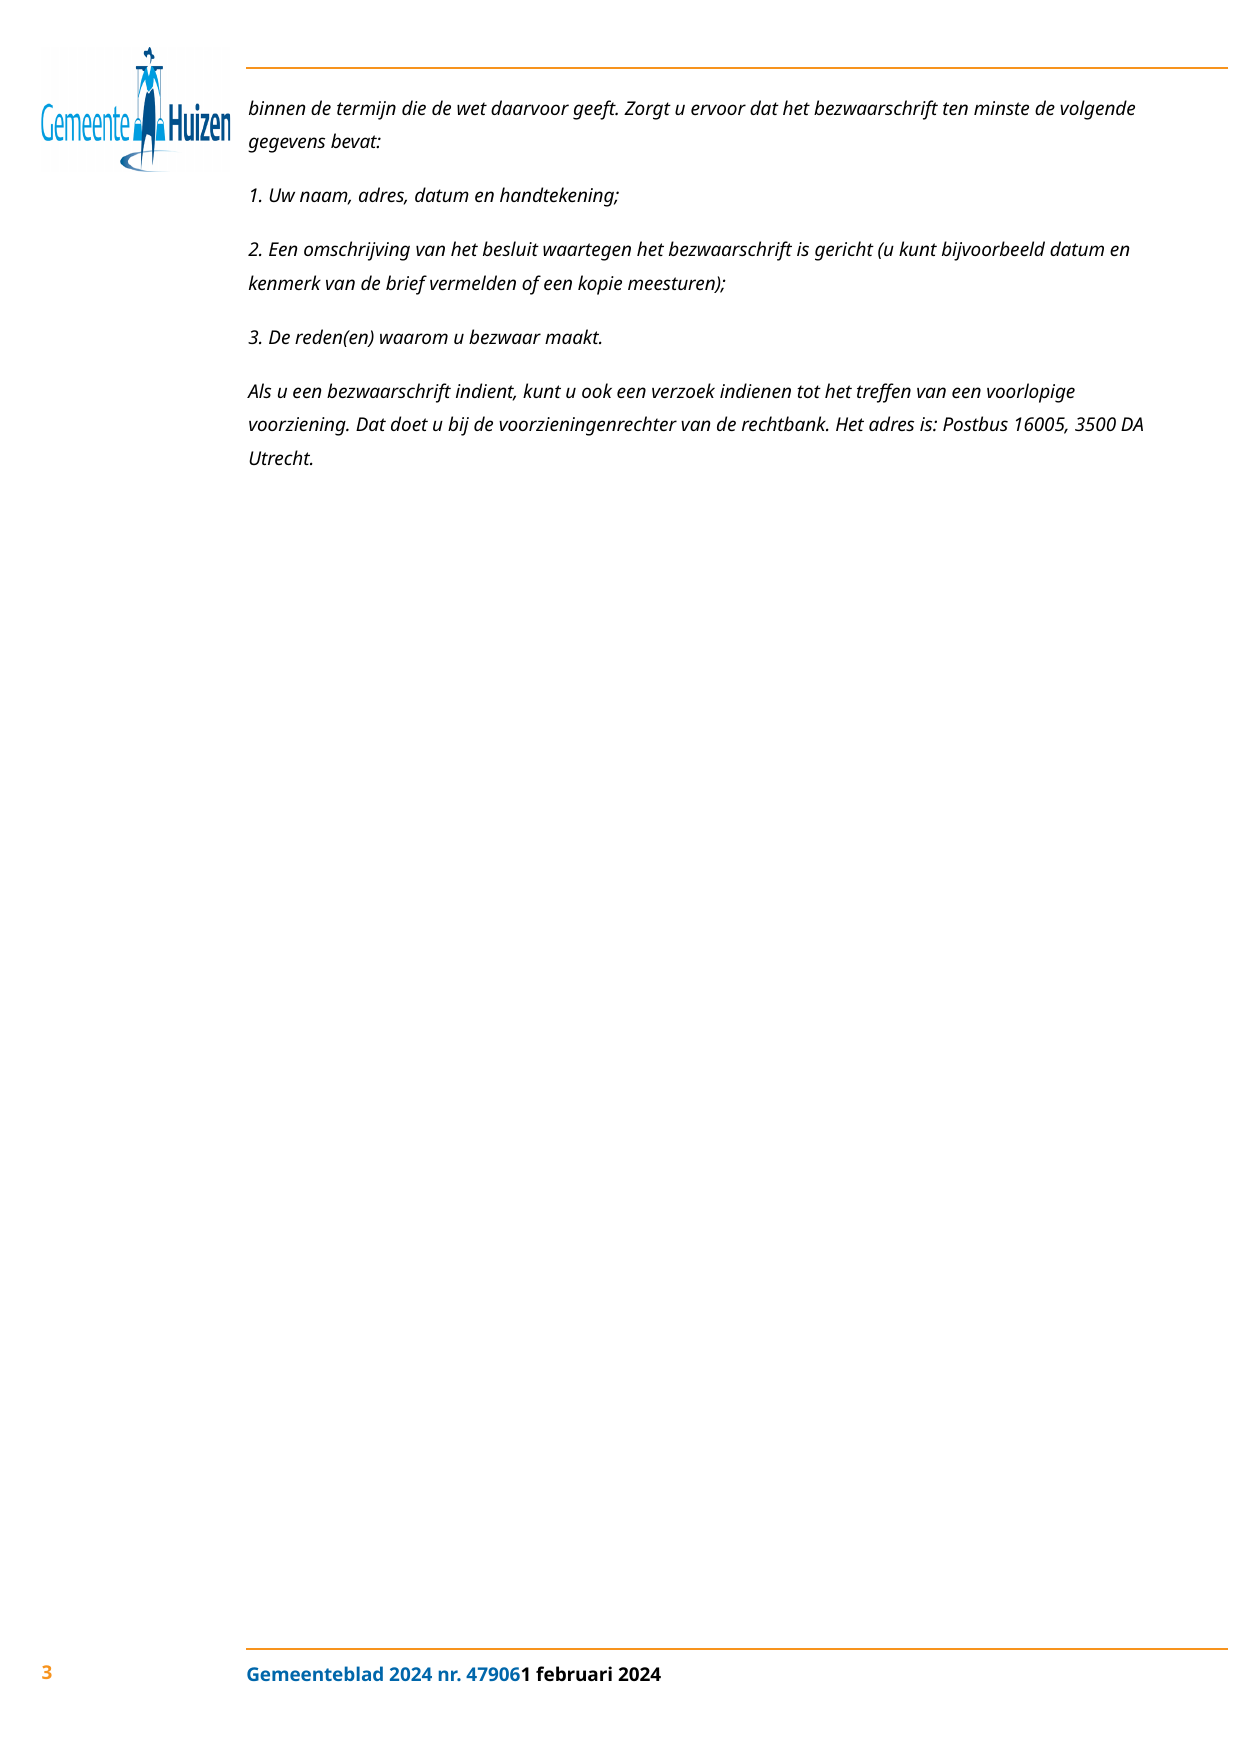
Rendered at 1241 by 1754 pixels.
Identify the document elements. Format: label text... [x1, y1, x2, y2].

text 1. Uw naam, adres, datum en handtekening; [248, 182, 1152, 208]
picture [41, 47, 231, 172]
text 3. De reden(en) waarom u bezwaar maakt. [248, 324, 1152, 349]
text binnen de termijn die de wet daarvoor geeft. Zorgt u ervoor dat het bezwaarschrift ten minste de volgende gegevens bevat: [248, 95, 1152, 154]
text 2. Een omschrijving van het besluit waartegen het bezwaarschrift is gericht (u kunt bijvoorbeeld datum en kenmerk van de brief vermelden of een kopie meesturen); [248, 236, 1152, 296]
text Als u een bezwaarschrift indient, kunt u ook een verzoek indienen tot het treffen van een voorlopige voorziening. Dat doet u bij de voorzieningenrechter van de rechtbank. Het adres is: Postbus 16005, 3500 DA Utrecht. [248, 378, 1152, 471]
